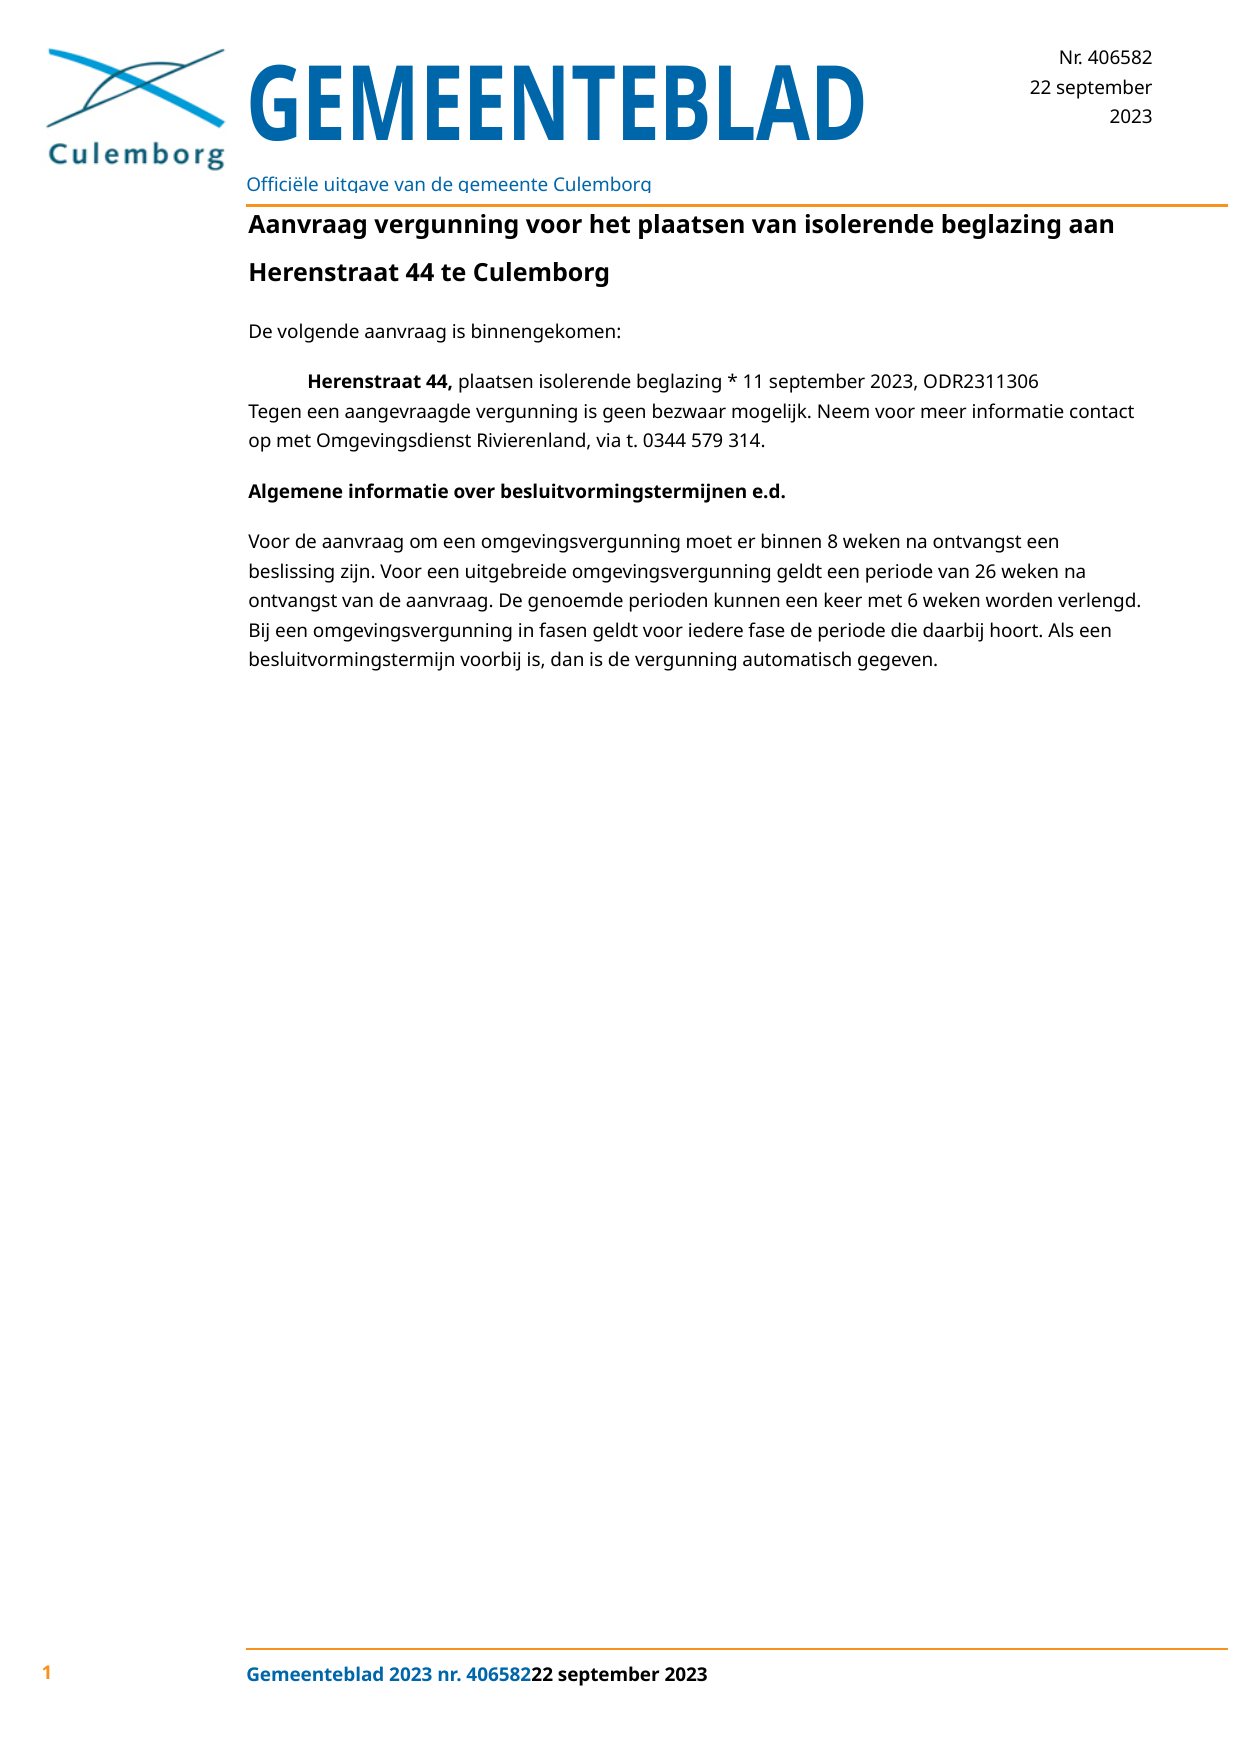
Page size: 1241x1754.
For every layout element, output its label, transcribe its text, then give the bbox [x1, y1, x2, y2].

picture [41, 47, 231, 172]
text De volgende aanvraag is binnengekomen: [248, 318, 1152, 344]
text Voor de aanvraag om een omgevingsvergunning moet er binnen 8 weken na ontvangst een beslissing zijn. Voor een uitgebreide omgevingsvergunning geldt een periode van 26 weken na ontvangst van de aanvraag. De genoemde perioden kunnen een keer met 6 weken worden verlengd. Bij een omgevingsvergunning in fasen geldt voor iedere fase de periode die daarbij hoort. Als een besluitvormingstermijn voorbij is, dan is de vergunning automatisch gegeven. [248, 528, 1152, 672]
text Algemene informatie over besluitvormingstermijnen e.d. [248, 478, 1152, 504]
list Herenstraat 44, plaatsen isolerende beglazing * 11 september 2023, ODR2311306 [248, 368, 1152, 394]
text Tegen een aangevraagde vergunning is geen bezwaar mogelijk. Neem voor meer informatie contact op met Omgevingsdienst Rivierenland, via t. 0344 579 314. [248, 398, 1152, 453]
text Aanvraag vergunning voor het plaatsen van isolerende beglazing aan Herenstraat 44 te Culemborg [248, 207, 1152, 288]
